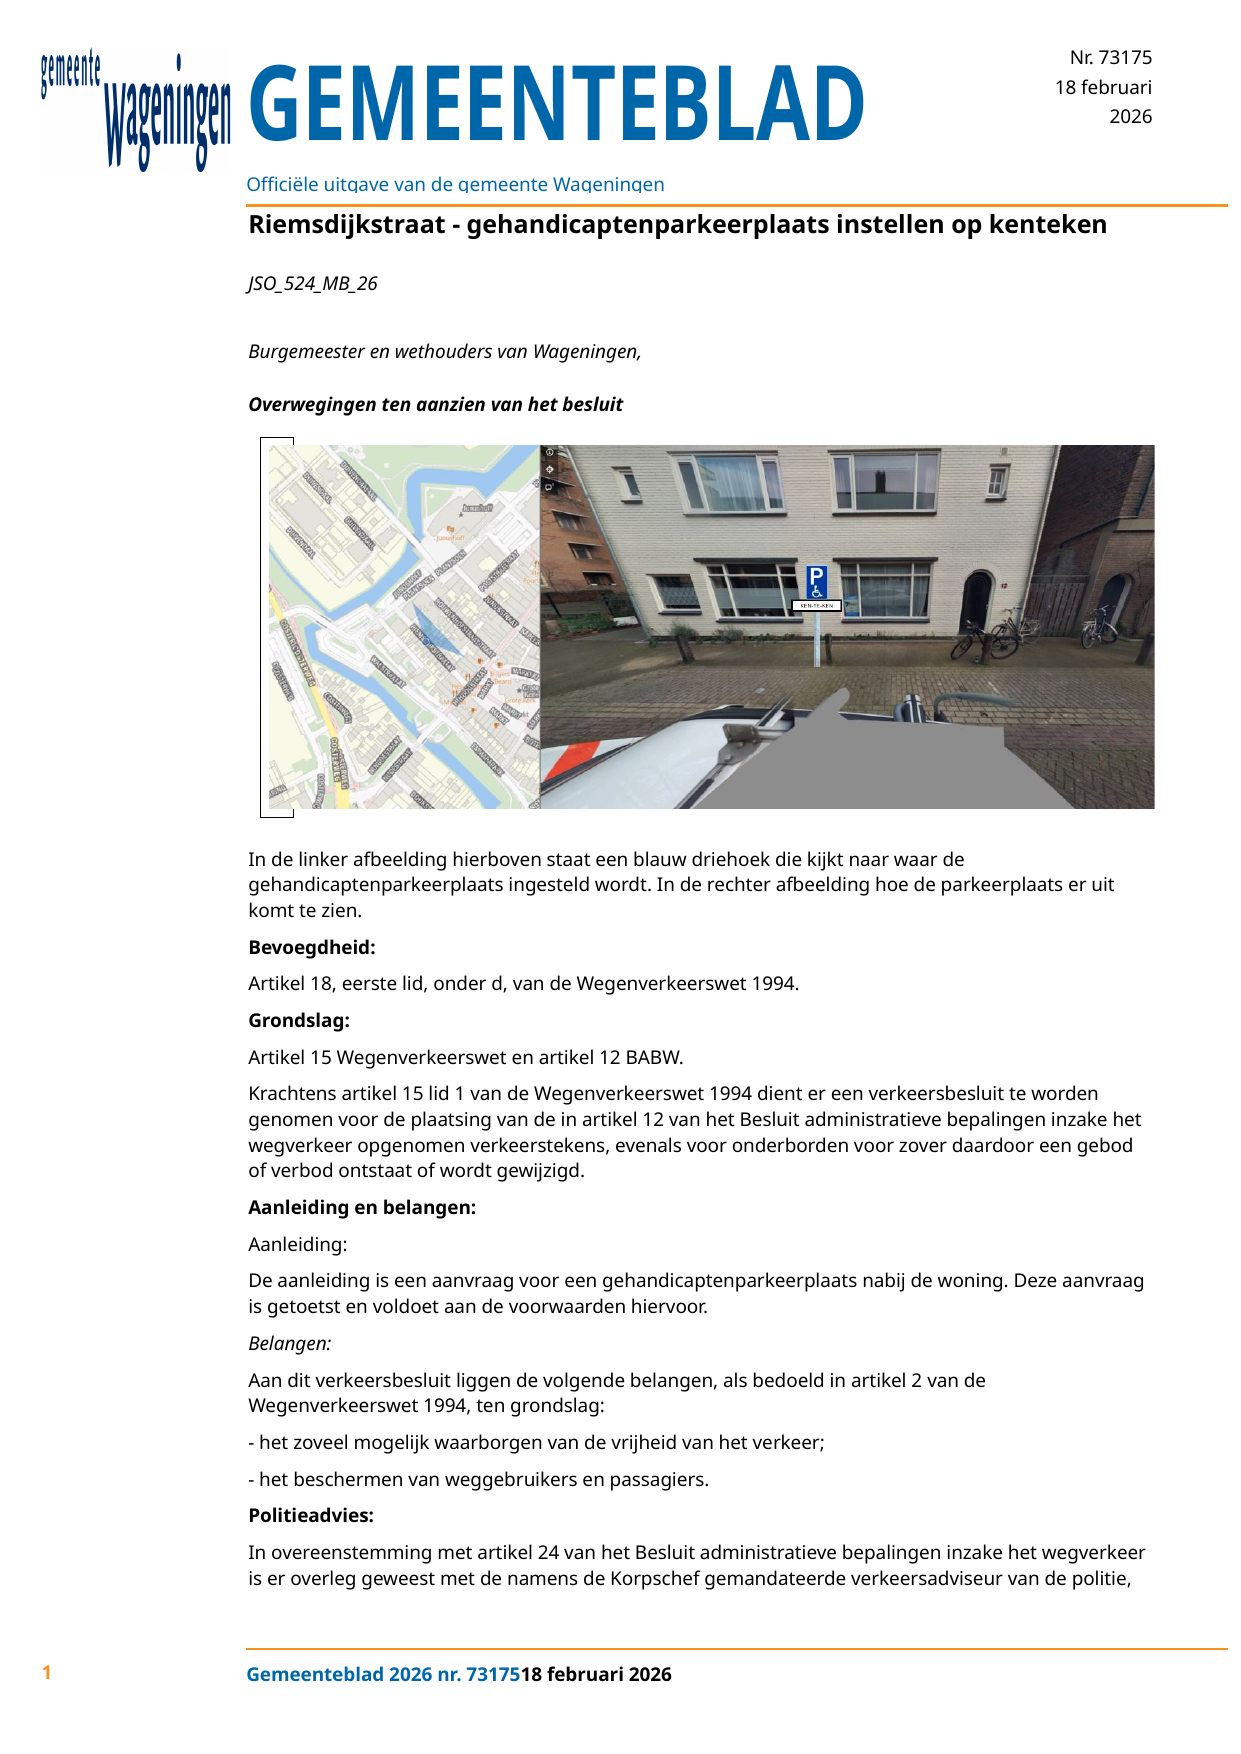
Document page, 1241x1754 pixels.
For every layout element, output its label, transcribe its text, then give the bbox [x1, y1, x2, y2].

text In de linker afbeelding hierboven staat een blauw driehoek die kijkt naar waar de gehandicaptenparkeerplaats ingesteld wordt. In de rechter afbeelding hoe de parkeerplaats er uit komt te zien. [248, 846, 1152, 923]
text - het beschermen van weggebruikers en passagiers. [248, 1466, 1152, 1492]
text Aanleiding: [248, 1231, 1152, 1257]
text JSO_524_MB_26 [248, 270, 1152, 296]
text Grondslag: [248, 1007, 1152, 1033]
text Aanleiding en belangen: [248, 1194, 1152, 1220]
text - het zoveel mogelijk waarborgen van de vrijheid van het verkeer; [248, 1429, 1152, 1455]
text Politieadvies: [248, 1502, 1152, 1528]
text Burgemeester en wethouders van Wageningen, [248, 338, 1152, 364]
text In overeenstemming met artikel 24 van het Besluit administratieve bepalingen inzake het wegverkeer is er overleg geweest met de namens de Korpschef gemandateerde verkeersadviseur van de politie, [248, 1539, 1152, 1591]
text Artikel 18, eerste lid, onder d, van de Wegenverkeerswet 1994. [248, 971, 1152, 996]
text Bevoegdheid: [248, 934, 1152, 959]
text Aan dit verkeersbesluit liggen de volgende belangen, als bedoeld in artikel 2 van de Wegenverkeerswet 1994, ten grondslag: [248, 1367, 1152, 1418]
text Krachtens artikel 15 lid 1 van de Wegenverkeerswet 1994 dient er een verkeersbesluit te worden genomen voor de plaatsing van de in artikel 12 van het Besluit administratieve bepalingen inzake het wegverkeer opgenomen verkeerstekens, evenals voor onderborden voor zover daardoor een gebod of verbod ontstaat of wordt gewijzigd. [248, 1081, 1152, 1183]
text Riemsdijkstraat - gehandicaptenparkeerplaats instellen op kenteken [248, 207, 1152, 241]
text De aanleiding is een aanvraag voor een gehandicaptenparkeerplaats nabij de woning. Deze aanvraag is getoetst en voldoet aan de voorwaarden hiervoor. [248, 1268, 1152, 1319]
text Overwegingen ten aanzien van het besluit [248, 391, 1152, 417]
picture [268, 445, 1155, 809]
text Artikel 15 Wegenverkeerswet en artikel 12 BABW. [248, 1044, 1152, 1069]
text Belangen: [248, 1330, 1152, 1356]
picture [41, 47, 231, 172]
